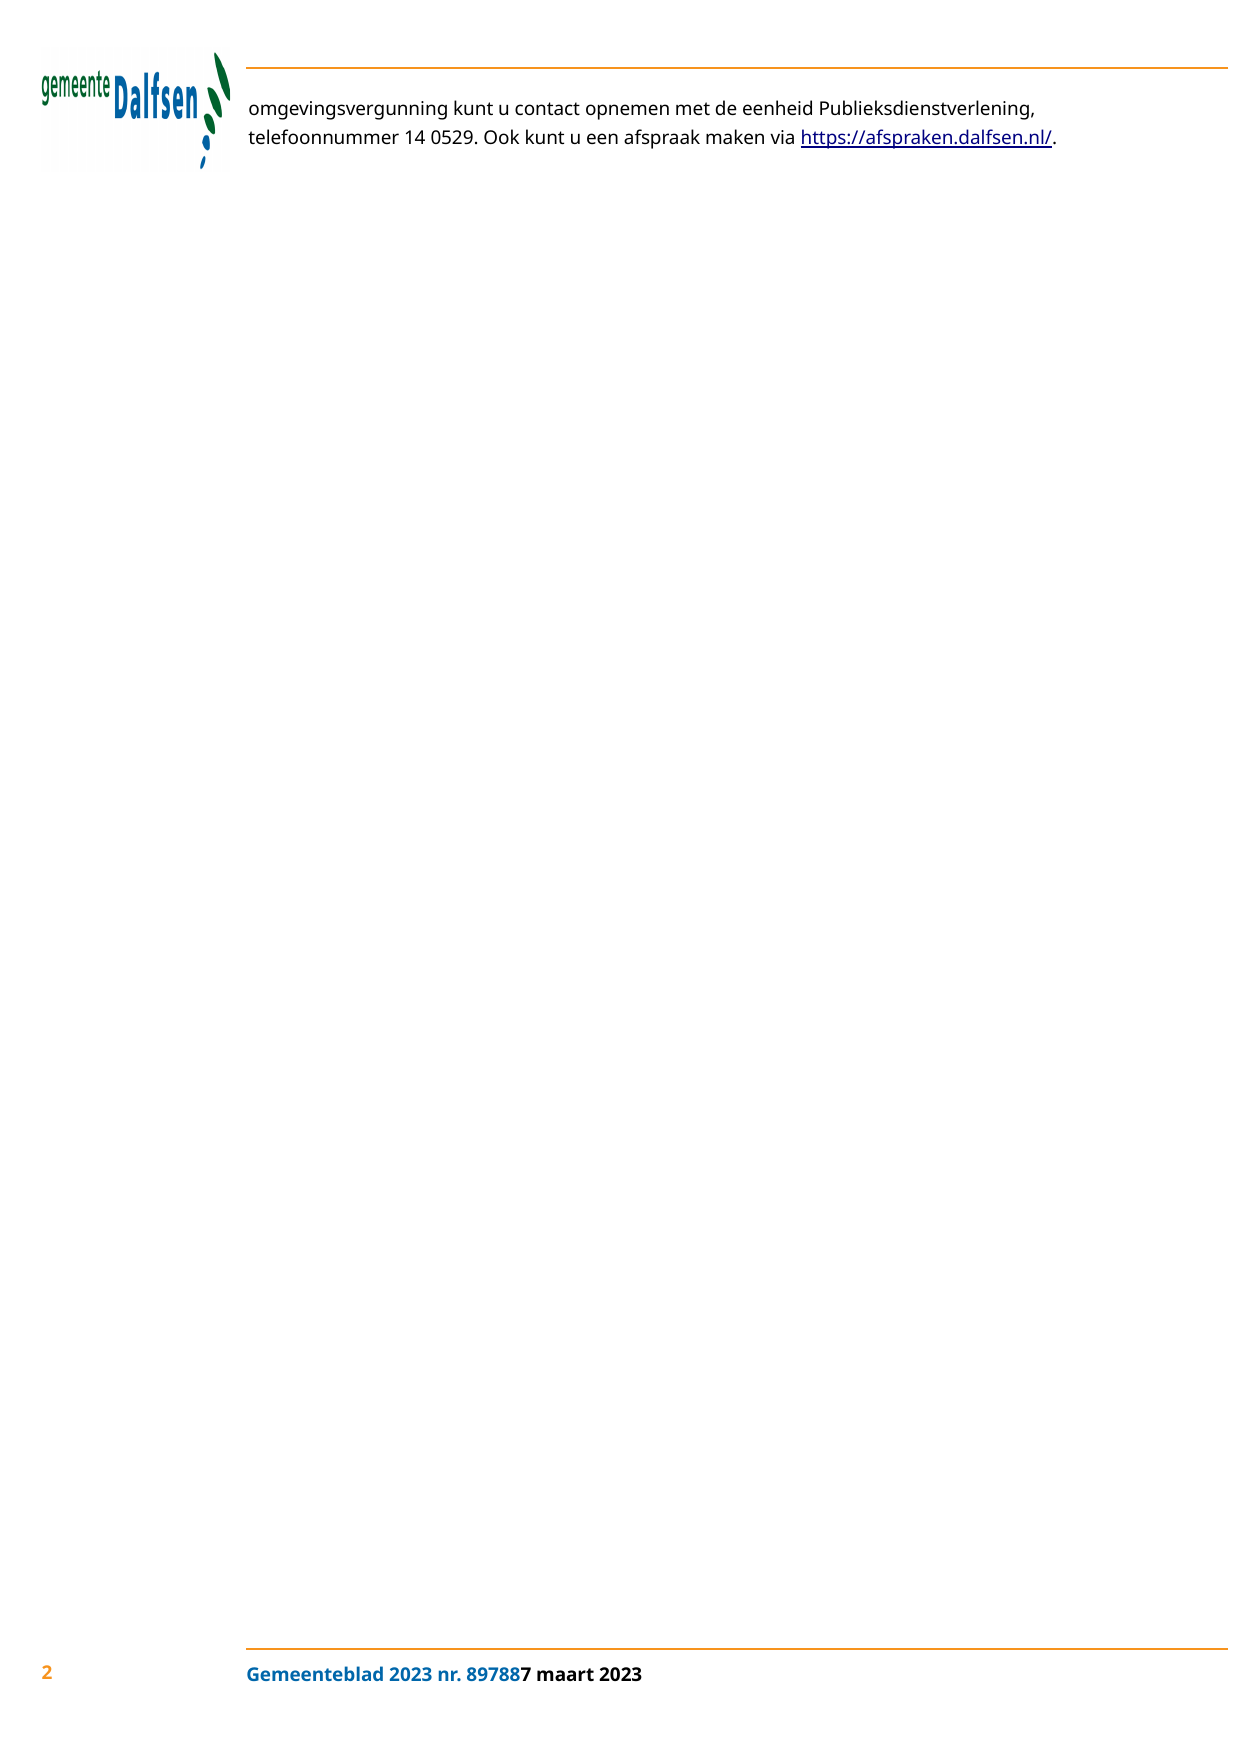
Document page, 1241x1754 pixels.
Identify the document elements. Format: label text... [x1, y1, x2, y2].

text omgevingsvergunning kunt u contact opnemen met de eenheid Publieksdienstverlening, telefoonnummer 14 0529. Ook kunt u een afspraak maken via https://afspraken.dalfsen.nl/. [248, 95, 1152, 150]
picture [41, 47, 231, 172]
